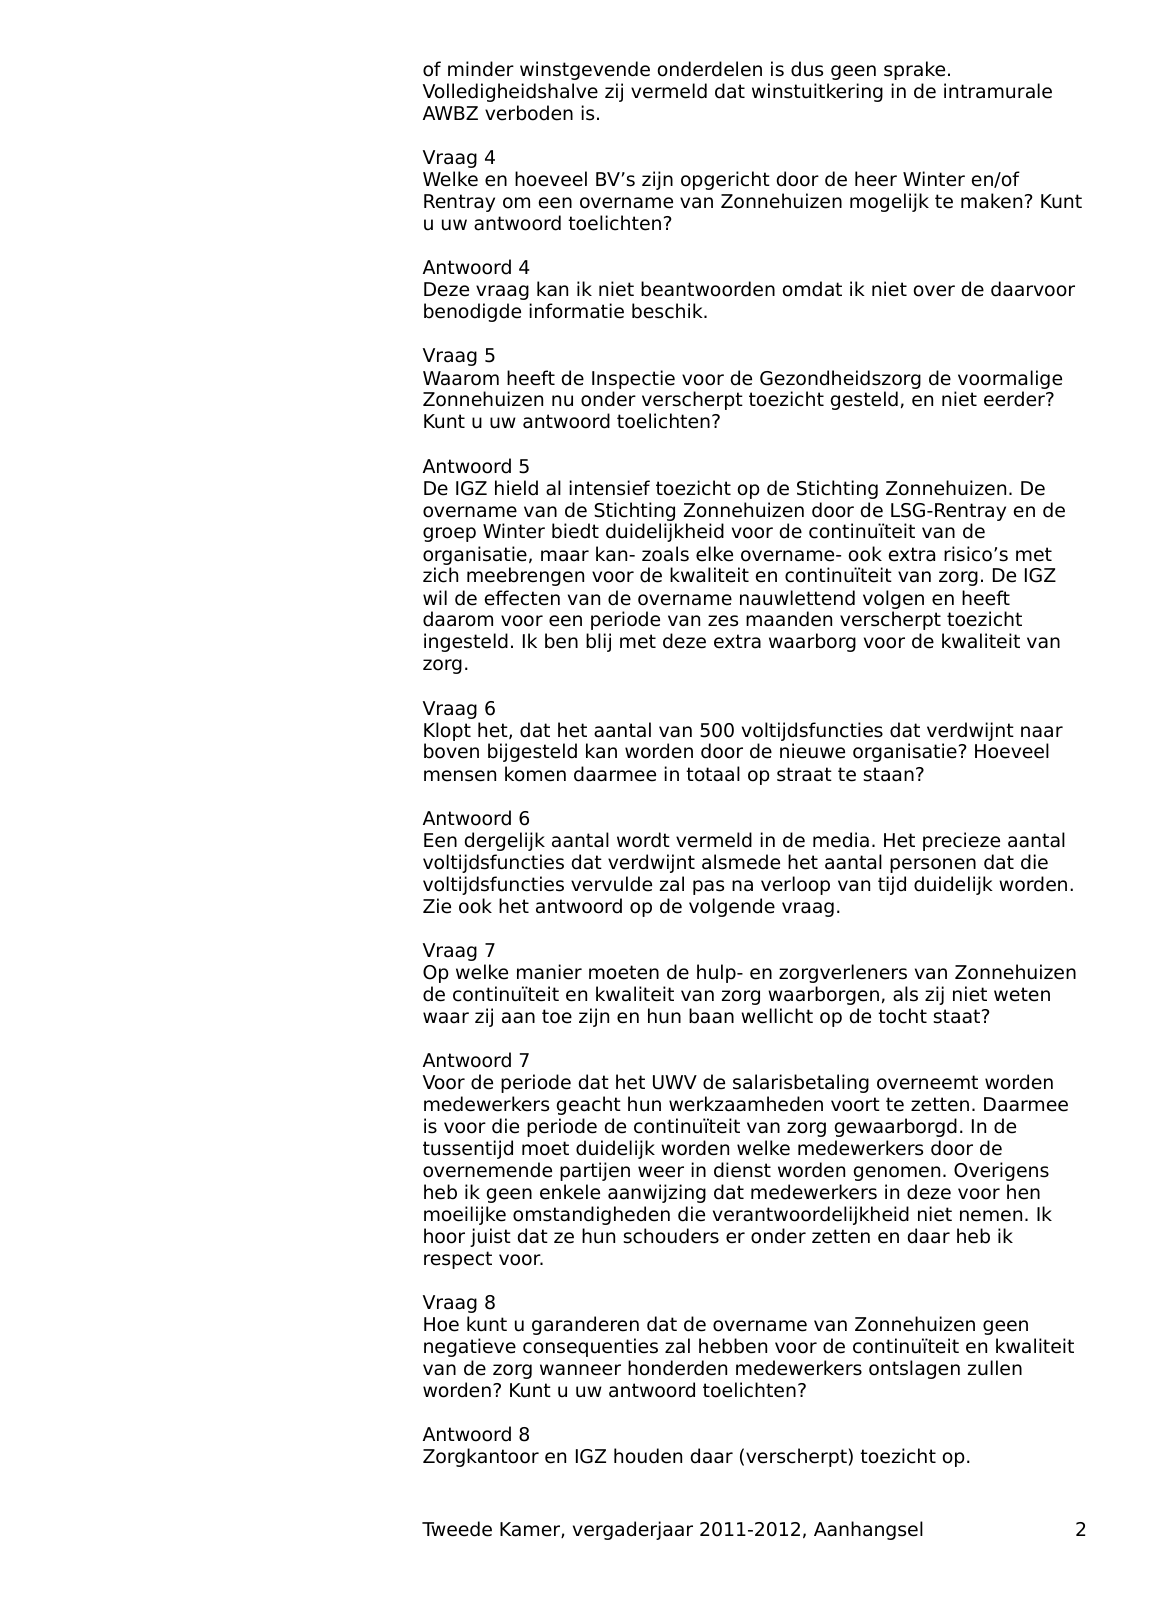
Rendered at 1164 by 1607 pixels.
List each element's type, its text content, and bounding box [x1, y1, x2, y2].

text Antwoord 8 [422, 1424, 1087, 1446]
text Op welke manier moeten de hulp- en zorgverleners van Zonnehuizen de continuïteit en kwaliteit van zorg waarborgen, als zij niet weten waar zij aan toe zijn en hun baan wellicht op de tocht staat? [422, 962, 1087, 1028]
text Hoe kunt u garanderen dat de overname van Zonnehuizen geen negatieve consequenties zal hebben voor de continuïteit en kwaliteit van de zorg wanneer honderden medewerkers ontslagen zullen worden? Kunt u uw antwoord toelichten? [422, 1314, 1087, 1402]
text Een dergelijk aantal wordt vermeld in de media. Het precieze aantal voltijdsfuncties dat verdwijnt alsmede het aantal personen dat die voltijdsfuncties vervulde zal pas na verloop van tijd duidelijk worden. Zie ook het antwoord op de volgende vraag. [422, 829, 1087, 917]
text Vraag 5 [422, 345, 1087, 367]
text Voor de periode dat het UWV de salarisbetaling overneemt worden medewerkers geacht hun werkzaamheden voort te zetten. Daarmee is voor die periode de continuïteit van zorg gewaarborgd. In de tussentijd moet duidelijk worden welke medewerkers door de overnemende partijen weer in dienst worden genomen. Overigens heb ik geen enkele aanwijzing dat medewerkers in deze voor hen moeilijke omstandigheden die verantwoordelijkheid niet nemen. Ik hoor juist dat ze hun schouders er onder zetten en daar heb ik respect voor. [422, 1072, 1087, 1269]
text Welke en hoeveel BV’s zijn opgericht door de heer Winter en/of Rentray om een overname van Zonnehuizen mogelijk te maken? Kunt u uw antwoord toelichten? [422, 169, 1087, 235]
text Zorgkantoor en IGZ houden daar (verscherpt) toezicht op. [422, 1446, 1087, 1468]
text Waarom heeft de Inspectie voor de Gezondheidszorg de voormalige Zonnehuizen nu onder verscherpt toezicht gesteld, en niet eerder? Kunt u uw antwoord toelichten? [422, 367, 1087, 433]
text Deze vraag kan ik niet beantwoorden omdat ik niet over de daarvoor benodigde informatie beschik. [422, 279, 1087, 323]
text Antwoord 4 [422, 257, 1087, 279]
text Antwoord 5 [422, 456, 1087, 477]
text Vraag 7 [422, 940, 1087, 962]
text Vraag 6 [422, 697, 1087, 719]
text Antwoord 7 [422, 1050, 1087, 1072]
text De IGZ hield al intensief toezicht op de Stichting Zonnehuizen. De overname van de Stichting Zonnehuizen door de LSG-Rentray en de groep Winter biedt duidelijkheid voor de continuïteit van de organisatie, maar kan- zoals elke overname- ook extra risico’s met zich meebrengen voor de kwaliteit en continuïteit van zorg. De IGZ wil de effecten van de overname nauwlettend volgen en heeft daarom voor een periode van zes maanden verscherpt toezicht ingesteld. Ik ben blij met deze extra waarborg voor de kwaliteit van zorg. [422, 477, 1087, 675]
text of minder winstgevende onderdelen is dus geen sprake. Volledigheidshalve zij vermeld dat winstuitkering in de intramurale AWBZ verboden is. [422, 59, 1087, 125]
text Klopt het, dat het aantal van 500 voltijdsfuncties dat verdwijnt naar boven bijgesteld kan worden door de nieuwe organisatie? Hoeveel mensen komen daarmee in totaal op straat te staan? [422, 719, 1087, 785]
text Vraag 4 [422, 147, 1087, 169]
text Vraag 8 [422, 1292, 1087, 1314]
text Antwoord 6 [422, 808, 1087, 829]
